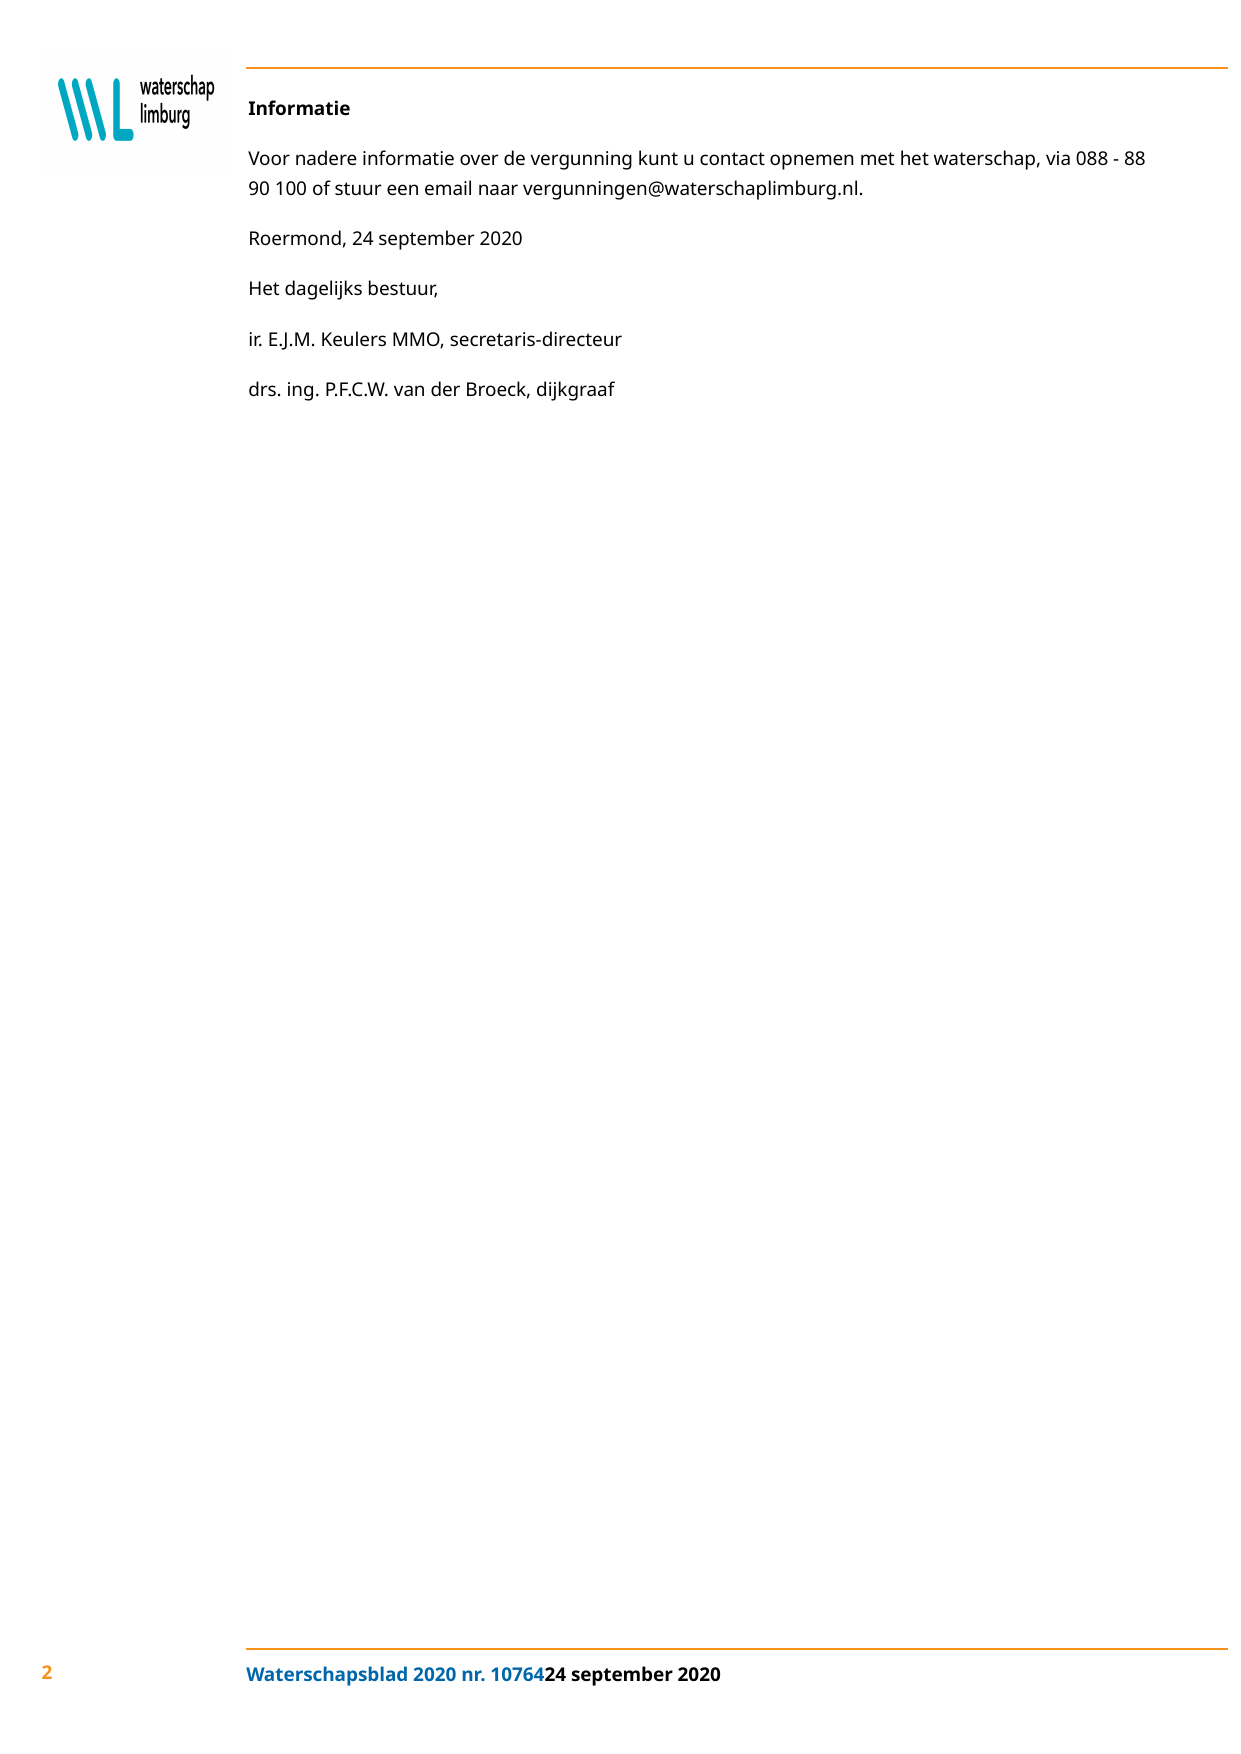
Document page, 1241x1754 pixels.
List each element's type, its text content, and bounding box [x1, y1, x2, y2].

picture [41, 47, 231, 172]
text Informatie [248, 95, 1152, 121]
text drs. ing. P.F.C.W. van der Broeck, dijkgraaf [248, 376, 1152, 402]
text Voor nadere informatie over de vergunning kunt u contact opnemen met het waterschap, via 088 - 88 90 100 of stuur een email naar vergunningen@waterschaplimburg.nl. [248, 145, 1152, 201]
text Roermond, 24 september 2020 [248, 225, 1152, 251]
text ir. E.J.M. Keulers MMO, secretaris-directeur [248, 326, 1152, 352]
text Het dagelijks bestuur, [248, 276, 1152, 301]
